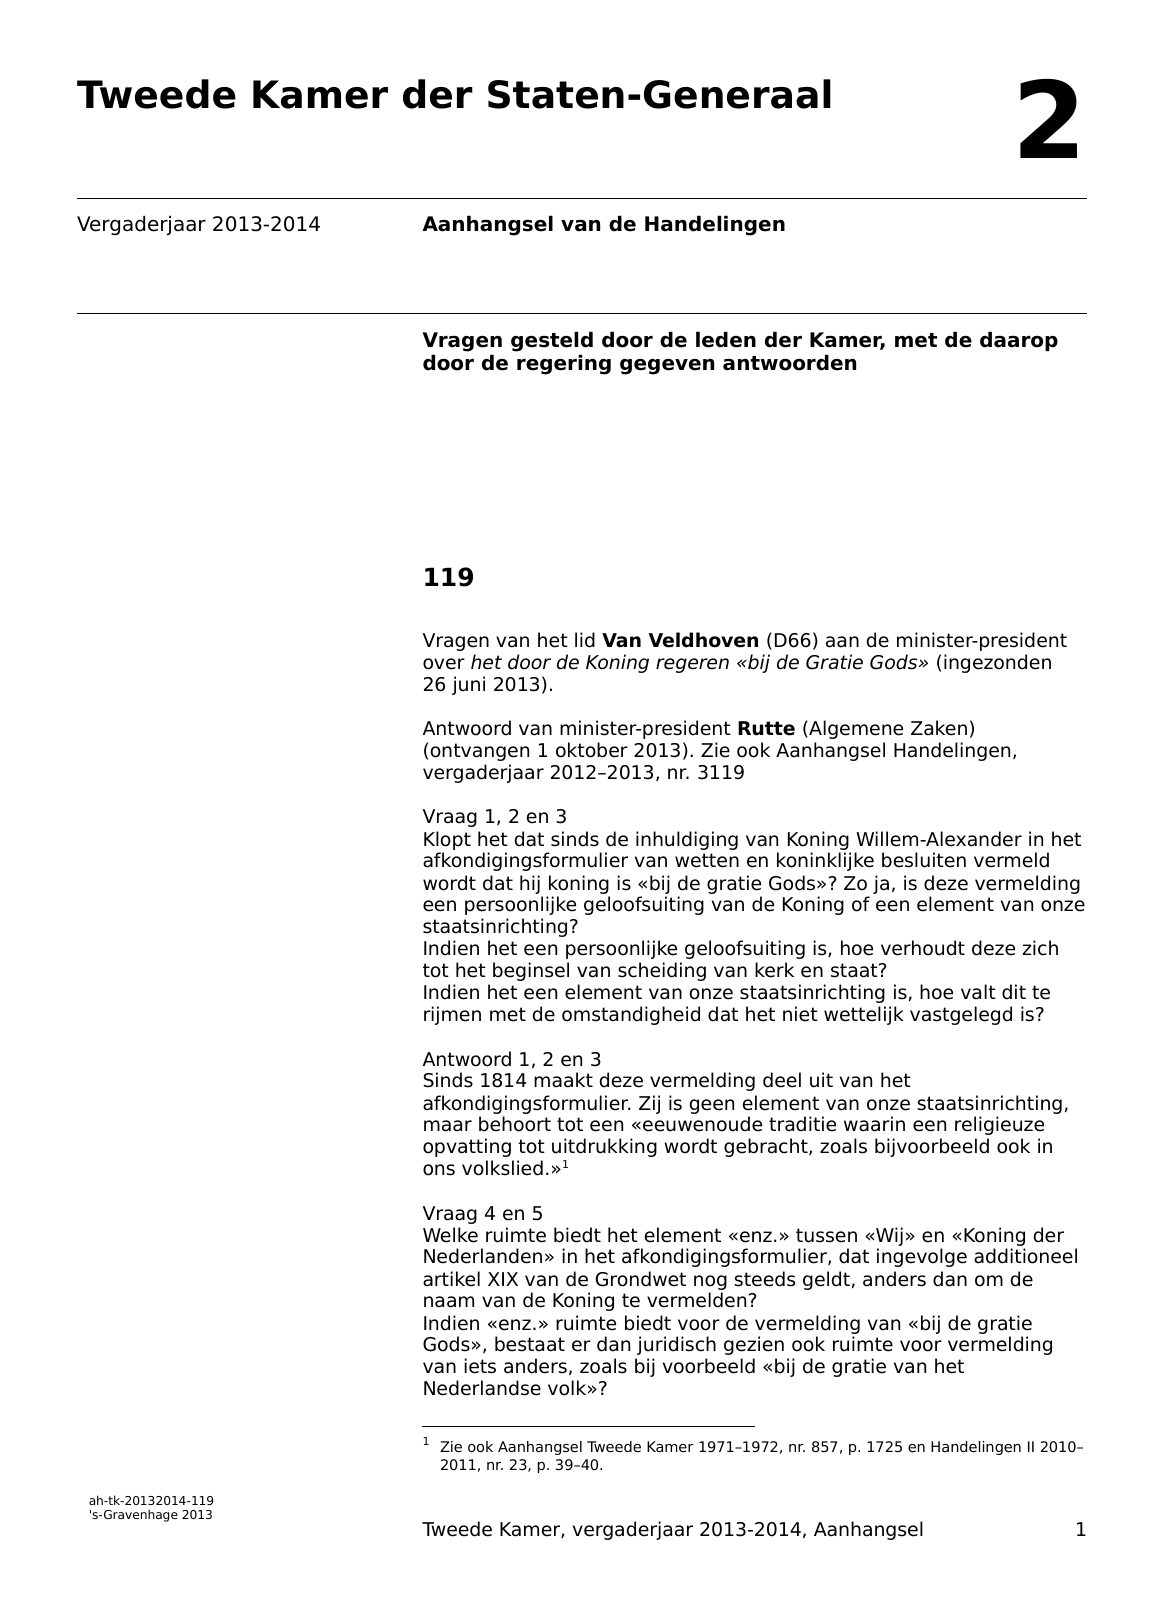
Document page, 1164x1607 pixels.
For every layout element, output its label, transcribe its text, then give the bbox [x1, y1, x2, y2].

text Klopt het dat sinds de inhuldiging van Koning Willem-Alexander in het afkondigingsformulier van wetten en koninklijke besluiten vermeld wordt dat hij koning is «bij de gratie Gods»? Zo ja, is deze vermelding een persoonlijke geloofsuiting van de Koning of een element van onze staatsinrichting? [422, 828, 1087, 938]
text Vraag 1, 2 en 3 [422, 806, 1087, 828]
text Zie ook Aanhangsel Tweede Kamer 1971–1972, nr. 857, p. 1725 en Handelingen II 2010–2011, nr. 23, p. 39–40. [422, 1435, 1087, 1474]
text Indien het een persoonlijke geloofsuiting is, hoe verhoudt deze zich tot het beginsel van scheiding van kerk en staat? [422, 938, 1087, 982]
table_header 2 [886, 59, 1087, 198]
text Indien «enz.» ruimte biedt voor de vermelding van «bij de gratie Gods», bestaat er dan juridisch gezien ook ruimte voor vermelding van iets anders, zoals bij voorbeeld «bij de gratie van het Nederlandse volk»? [422, 1312, 1087, 1400]
text 119 [422, 563, 1087, 592]
table_cell [77, 314, 422, 375]
text ah-tk-20132014-119 [88, 1494, 323, 1508]
text 's-Gravenhage 2013 [88, 1508, 323, 1522]
text Vraag 4 en 5 [422, 1202, 1087, 1224]
text Antwoord van minister-president Rutte (Algemene Zaken) (ontvangen 1 oktober 2013). Zie ook Aanhangsel Handelingen, vergaderjaar 2012–2013, nr. 3119 [422, 718, 1087, 784]
table_cell Vergaderjaar 2013-2014 [77, 199, 422, 313]
table_cell Vragen gesteld door de leden der Kamer, met de daarop door de regering gegeven antwoorden [422, 314, 1087, 375]
text Indien het een element van onze staatsinrichting is, hoe valt dit te rijmen met de omstandigheid dat het niet wettelijk vastgelegd is? [422, 982, 1087, 1026]
text Vragen van het lid Van Veldhoven (D66) aan de minister-president over het door de Koning regeren «bij de Gratie Gods» (ingezonden 26 juni 2013). [422, 630, 1087, 696]
text Antwoord 1, 2 en 3 [422, 1048, 1087, 1070]
text Sinds 1814 maakt deze vermelding deel uit van het afkondigingsformulier. Zij is geen element van onze staatsinrichting, maar behoort tot een «eeuwenoude traditie waarin een religieuze opvatting tot uitdrukking wordt gebracht, zoals bijvoorbeeld ook in ons volkslied.» [422, 1070, 1087, 1180]
text Welke ruimte biedt het element «enz.» tussen «Wij» en «Koning der Nederlanden» in het afkondigingsformulier, dat ingevolge additioneel artikel XIX van de Grondwet nog steeds geldt, anders dan om de naam van de Koning te vermelden? [422, 1224, 1087, 1312]
table_header Tweede Kamer der Staten-Generaal [77, 59, 886, 198]
table_cell Aanhangsel van de Handelingen [422, 199, 1087, 313]
